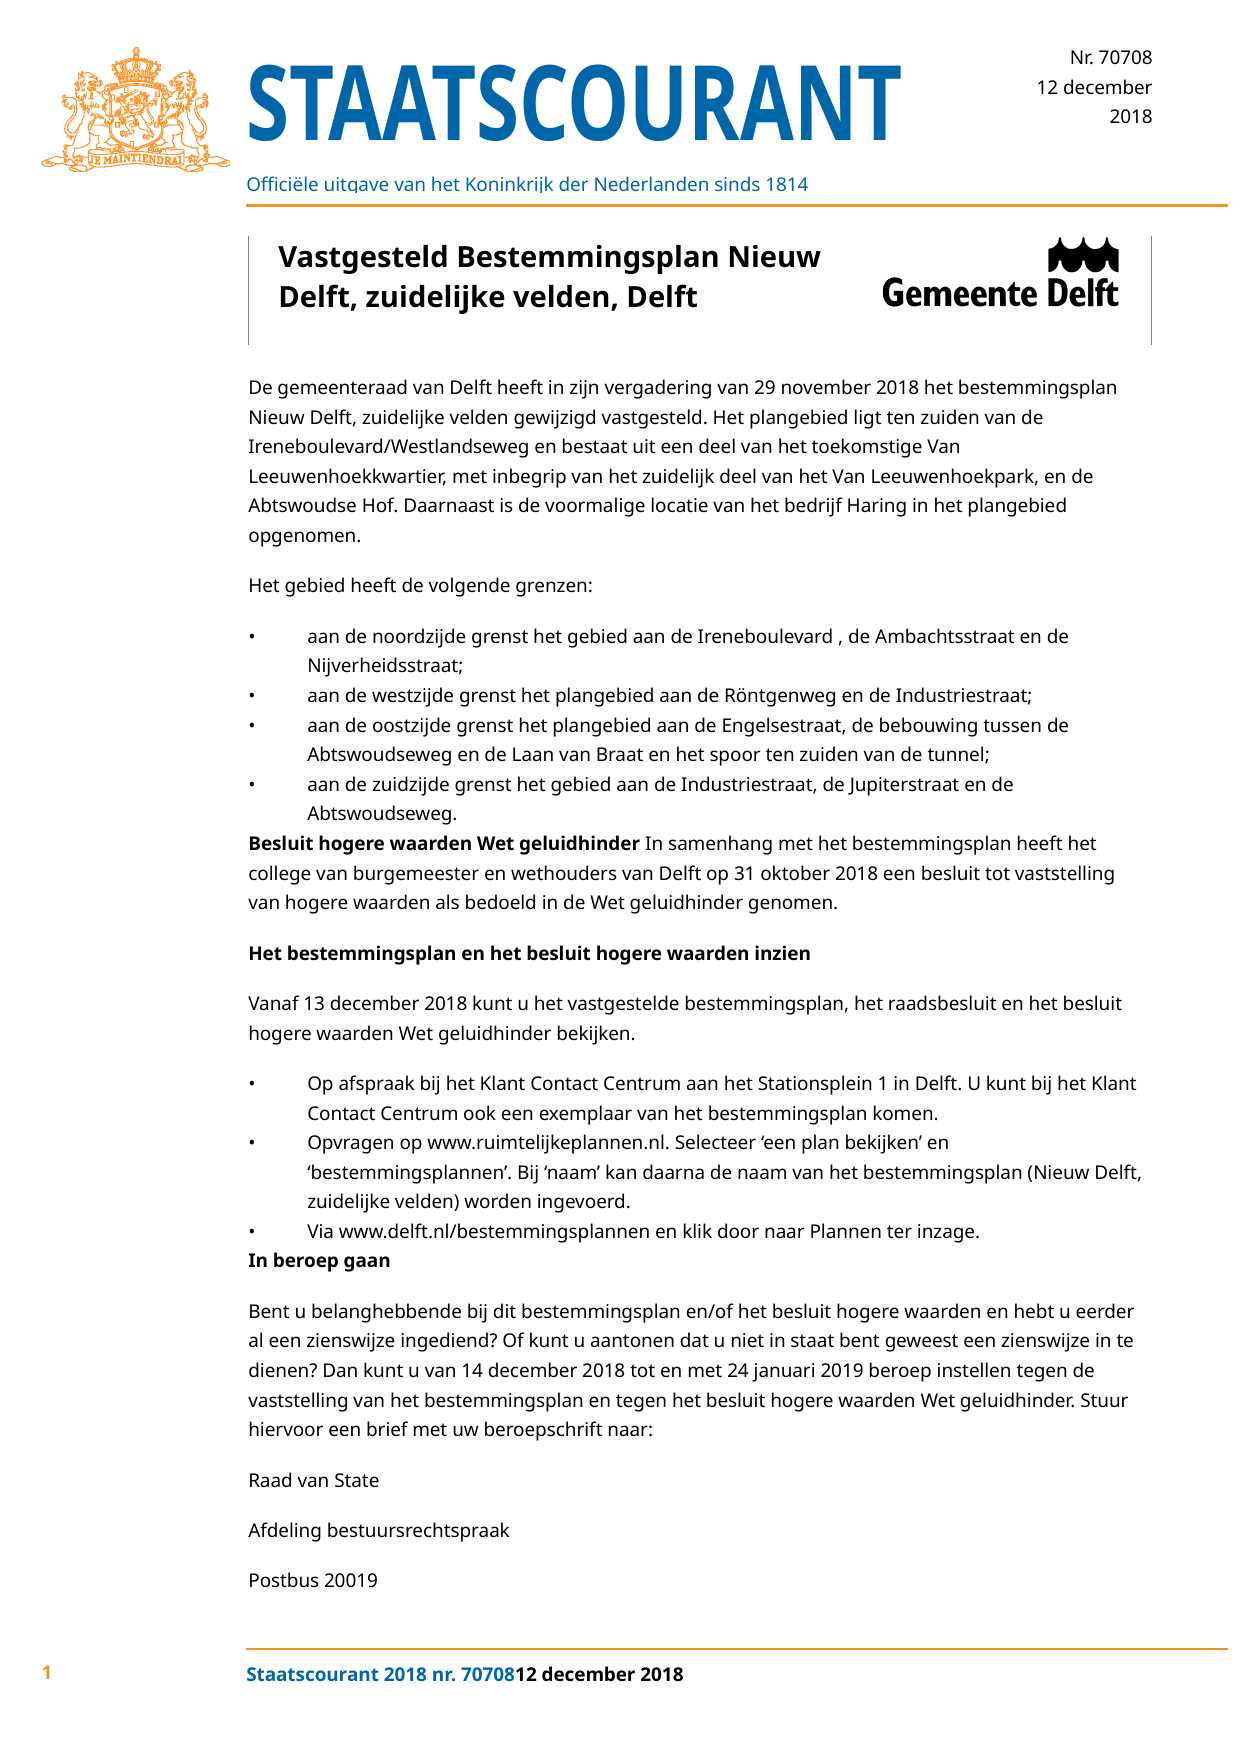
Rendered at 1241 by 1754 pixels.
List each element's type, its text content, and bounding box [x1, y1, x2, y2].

text Het gebied heeft de volgende grenzen: [248, 573, 1152, 598]
list Via www.delft.nl/bestemmingsplannen en klik door naar Plannen ter inzage. [248, 1218, 1152, 1244]
text De gemeenteraad van Delft heeft in zijn vergadering van 29 november 2018 het bestemmingsplan Nieuw Delft, zuidelijke velden gewijzigd vastgesteld. Het plangebied ligt ten zuiden van de Ireneboulevard/Westlandseweg en bestaat uit een deel van het toekomstige Van Leeuwenhoekkwartier, met inbegrip van het zuidelijk deel van het Van Leeuwenhoekpark, en de Abtswoudse Hof. Daarnaast is de voormalige locatie van het bedrijf Haring in het plangebied opgenomen. [248, 374, 1152, 548]
text Postbus 20019 [248, 1568, 1152, 1593]
text Het bestemmingsplan en het besluit hogere waarden inzien [248, 940, 1152, 965]
list aan de westzijde grenst het plangebied aan de Röntgenweg en de Industriestraat; [248, 682, 1152, 708]
picture [41, 47, 231, 172]
picture [882, 236, 1119, 309]
text Vanaf 13 december 2018 kunt u het vastgestelde bestemmingsplan, het raadsbesluit en het besluit hogere waarden Wet geluidhinder bekijken. [248, 990, 1152, 1045]
list aan de noordzijde grenst het gebied aan de Ireneboulevard , de Ambachtsstraat en de Nijverheidsstraat; [248, 623, 1152, 678]
list Opvragen op www.ruimtelijkeplannen.nl. Selecteer ‘een plan bekijken’ en ‘bestemmingsplannen’. Bij ‘naam’ kan daarna de naam van het bestemmingsplan (Nieuw Delft, zuidelijke velden) worden ingevoerd. [248, 1129, 1152, 1214]
list aan de oostzijde grenst het plangebied aan de Engelsestraat, de bebouwing tussen de Abtswoudseweg en de Laan van Braat en het spoor ten zuiden van de tunnel; [248, 712, 1152, 767]
text In beroep gaan [248, 1248, 1152, 1273]
table_header Vastgesteld Bestemmingsplan Nieuw Delft, zuidelijke velden, Delft [249, 236, 850, 345]
text Afdeling bestuursrechtspraak [248, 1517, 1152, 1543]
table_header [850, 236, 1151, 345]
list Op afspraak bij het Klant Contact Centrum aan het Stationsplein 1 in Delft. U kunt bij het Klant Contact Centrum ook een exemplaar van het bestemmingsplan komen. [248, 1070, 1152, 1125]
text Besluit hogere waarden Wet geluidhinder In samenhang met het bestemmingsplan heeft het college van burgemeester en wethouders van Delft op 31 oktober 2018 een besluit tot vaststelling van hogere waarden als bedoeld in de Wet geluidhinder genomen. [248, 830, 1152, 915]
text Bent u belanghebbende bij dit bestemmingsplan en/of het besluit hogere waarden en hebt u eerder al een zienswijze ingediend? Of kunt u aantonen dat u niet in staat bent geweest een zienswijze in te dienen? Dan kunt u van 14 december 2018 tot en met 24 januari 2019 beroep instellen tegen de vaststelling van het bestemmingsplan en tegen het besluit hogere waarden Wet geluidhinder. Stuur hiervoor een brief met uw beroepschrift naar: [248, 1298, 1152, 1442]
list aan de zuidzijde grenst het gebied aan de Industriestraat, de Jupiterstraat en de Abtswoudseweg. [248, 771, 1152, 826]
text Raad van State [248, 1467, 1152, 1492]
